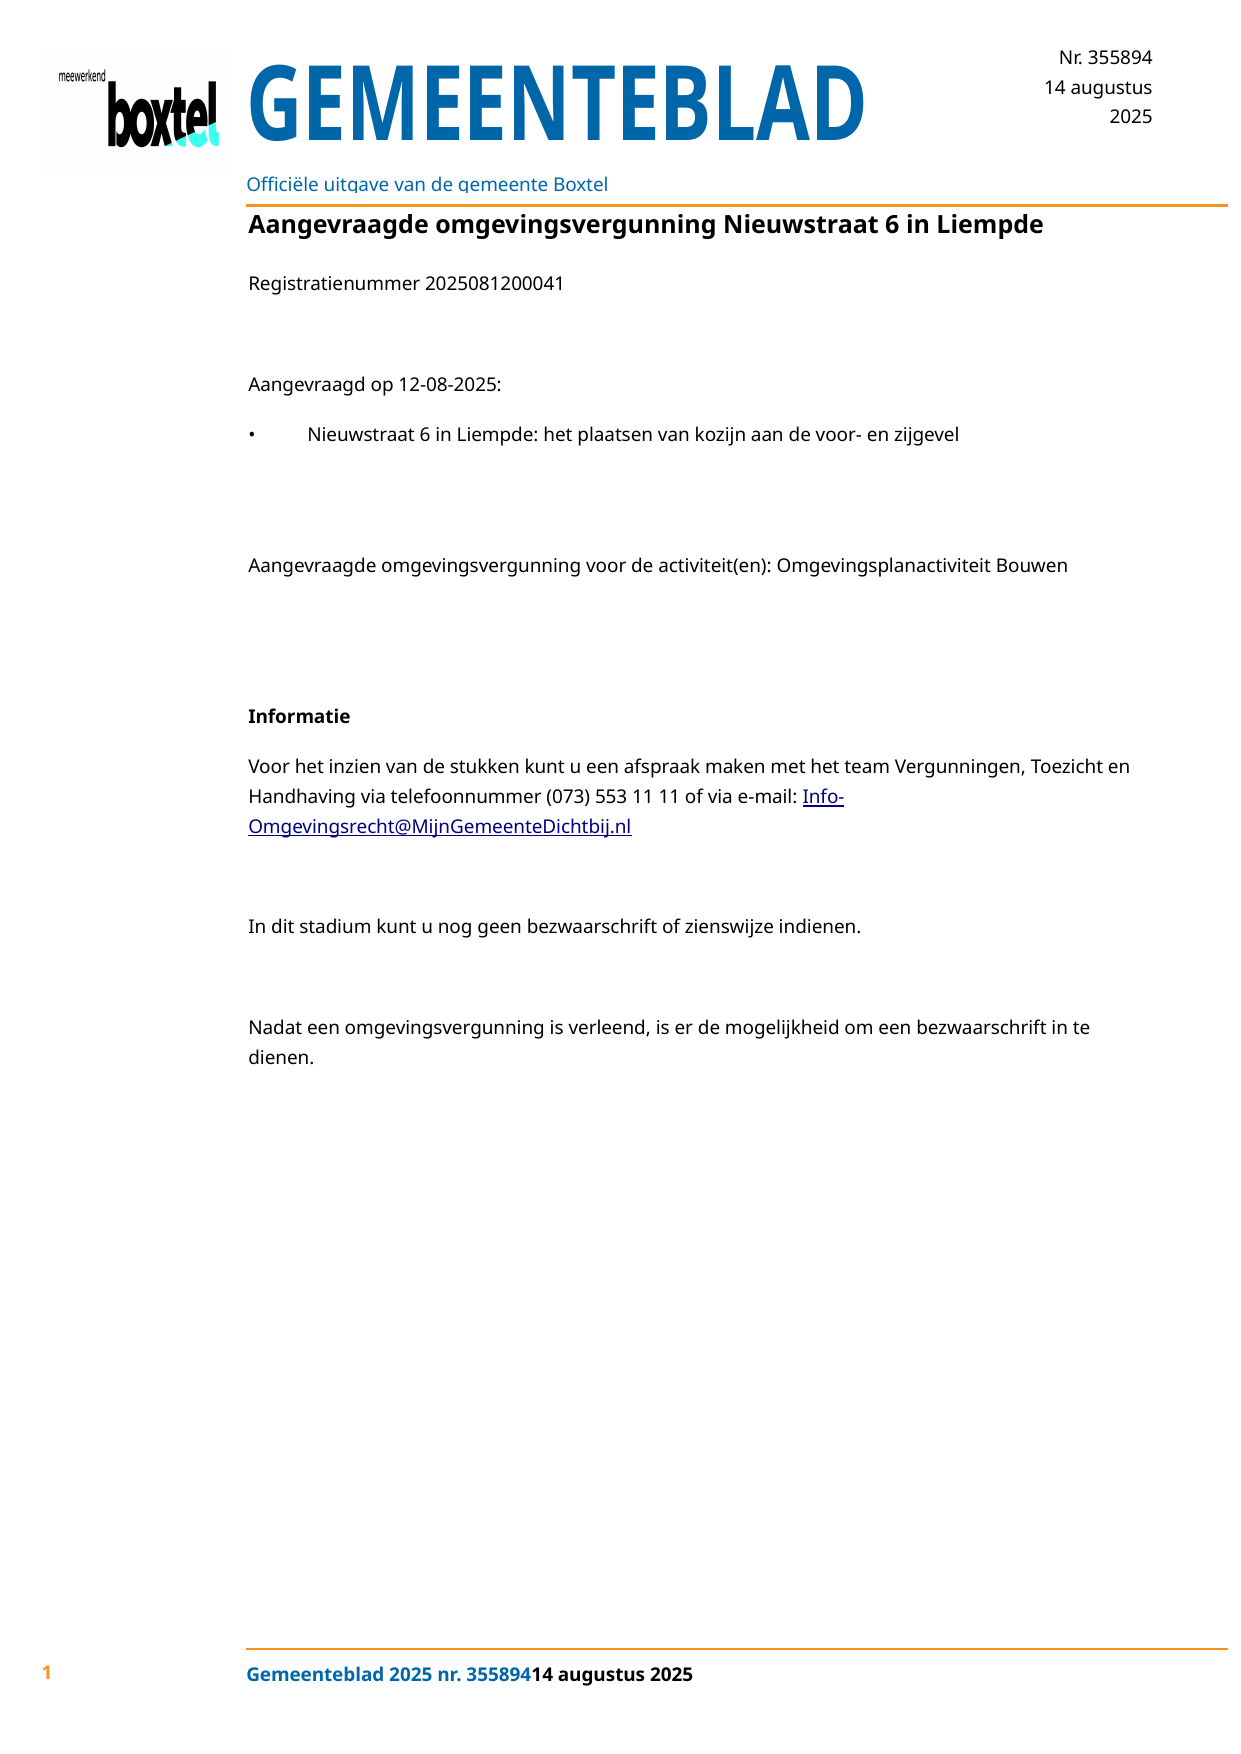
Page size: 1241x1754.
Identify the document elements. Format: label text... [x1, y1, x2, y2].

picture [41, 47, 231, 172]
text Registratienummer 2025081200041 [248, 270, 1152, 296]
text In dit stadium kunt u nog geen bezwaarschrift of zienswijze indienen. [248, 914, 1152, 939]
text Informatie [248, 703, 1152, 729]
text Aangevraagde omgevingsvergunning voor de activiteit(en): Omgevingsplanactiviteit Bouwen [248, 552, 1152, 578]
text Nadat een omgevingsvergunning is verleend, is er de mogelijkheid om een bezwaarschrift in te dienen. [248, 1014, 1152, 1070]
text Aangevraagd op 12-08-2025: [248, 371, 1152, 397]
text Voor het inzien van de stukken kunt u een afspraak maken met het team Vergunningen, Toezicht en Handhaving via telefoonnummer (073) 553 11 11 of via e-mail: Info-Omgevingsrecht@MijnGemeenteDichtbij.nl [248, 754, 1152, 838]
text Aangevraagde omgevingsvergunning Nieuwstraat 6 in Liempde [248, 207, 1152, 241]
list Nieuwstraat 6 in Liempde: het plaatsen van kozijn aan de voor- en zijgevel [248, 422, 1152, 447]
